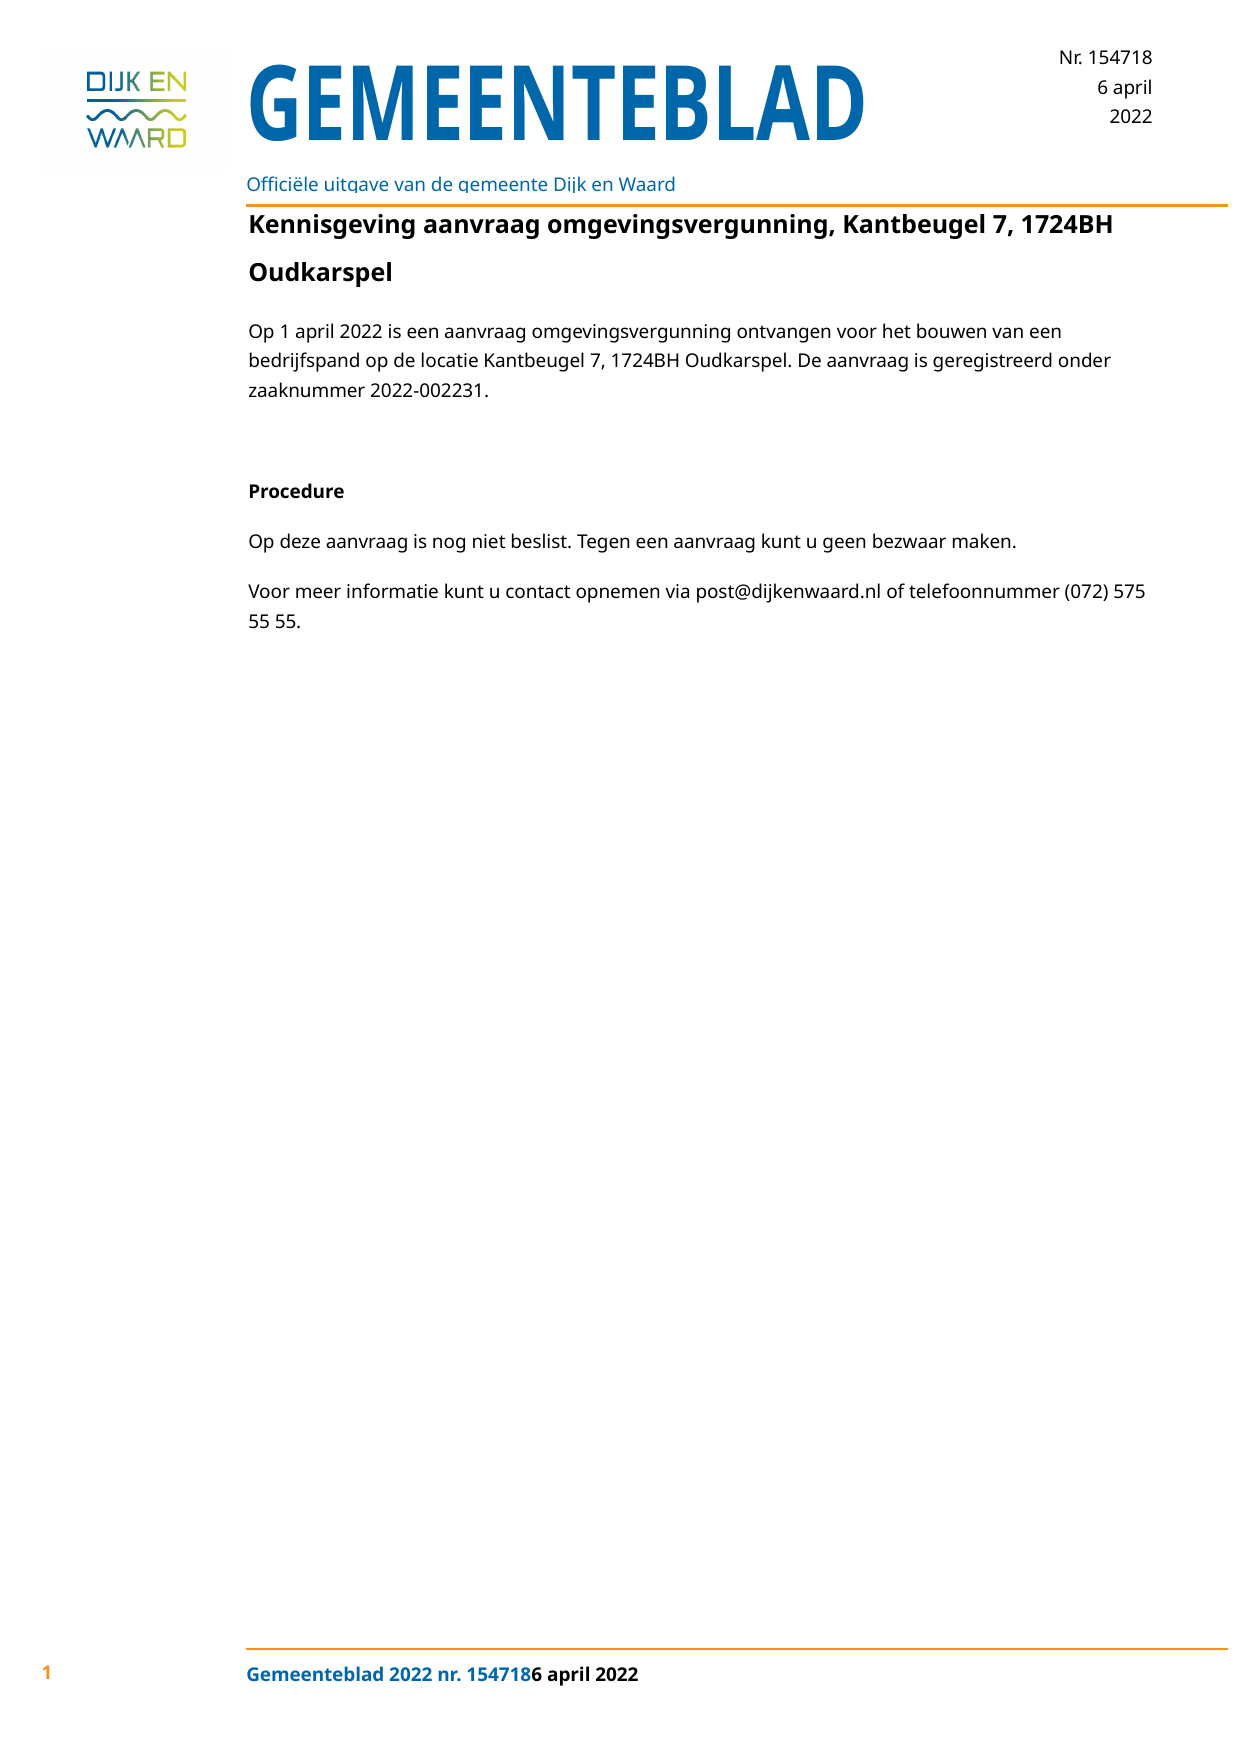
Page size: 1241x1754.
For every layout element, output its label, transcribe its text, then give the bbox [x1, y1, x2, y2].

text Procedure [248, 478, 1152, 504]
text Op deze aanvraag is nog niet beslist. Tegen een aanvraag kunt u geen bezwaar maken. [248, 528, 1152, 554]
text Op 1 april 2022 is een aanvraag omgevingsvergunning ontvangen voor het bouwen van een bedrijfspand op de locatie Kantbeugel 7, 1724BH Oudkarspel. De aanvraag is geregistreerd onder zaaknummer 2022-002231. [248, 318, 1152, 403]
text Kennisgeving aanvraag omgevingsvergunning, Kantbeugel 7, 1724BH Oudkarspel [248, 207, 1152, 288]
picture [41, 47, 231, 172]
text Voor meer informatie kunt u contact opnemen via post@dijkenwaard.nl of telefoonnummer (072) 575 55 55. [248, 579, 1152, 634]
